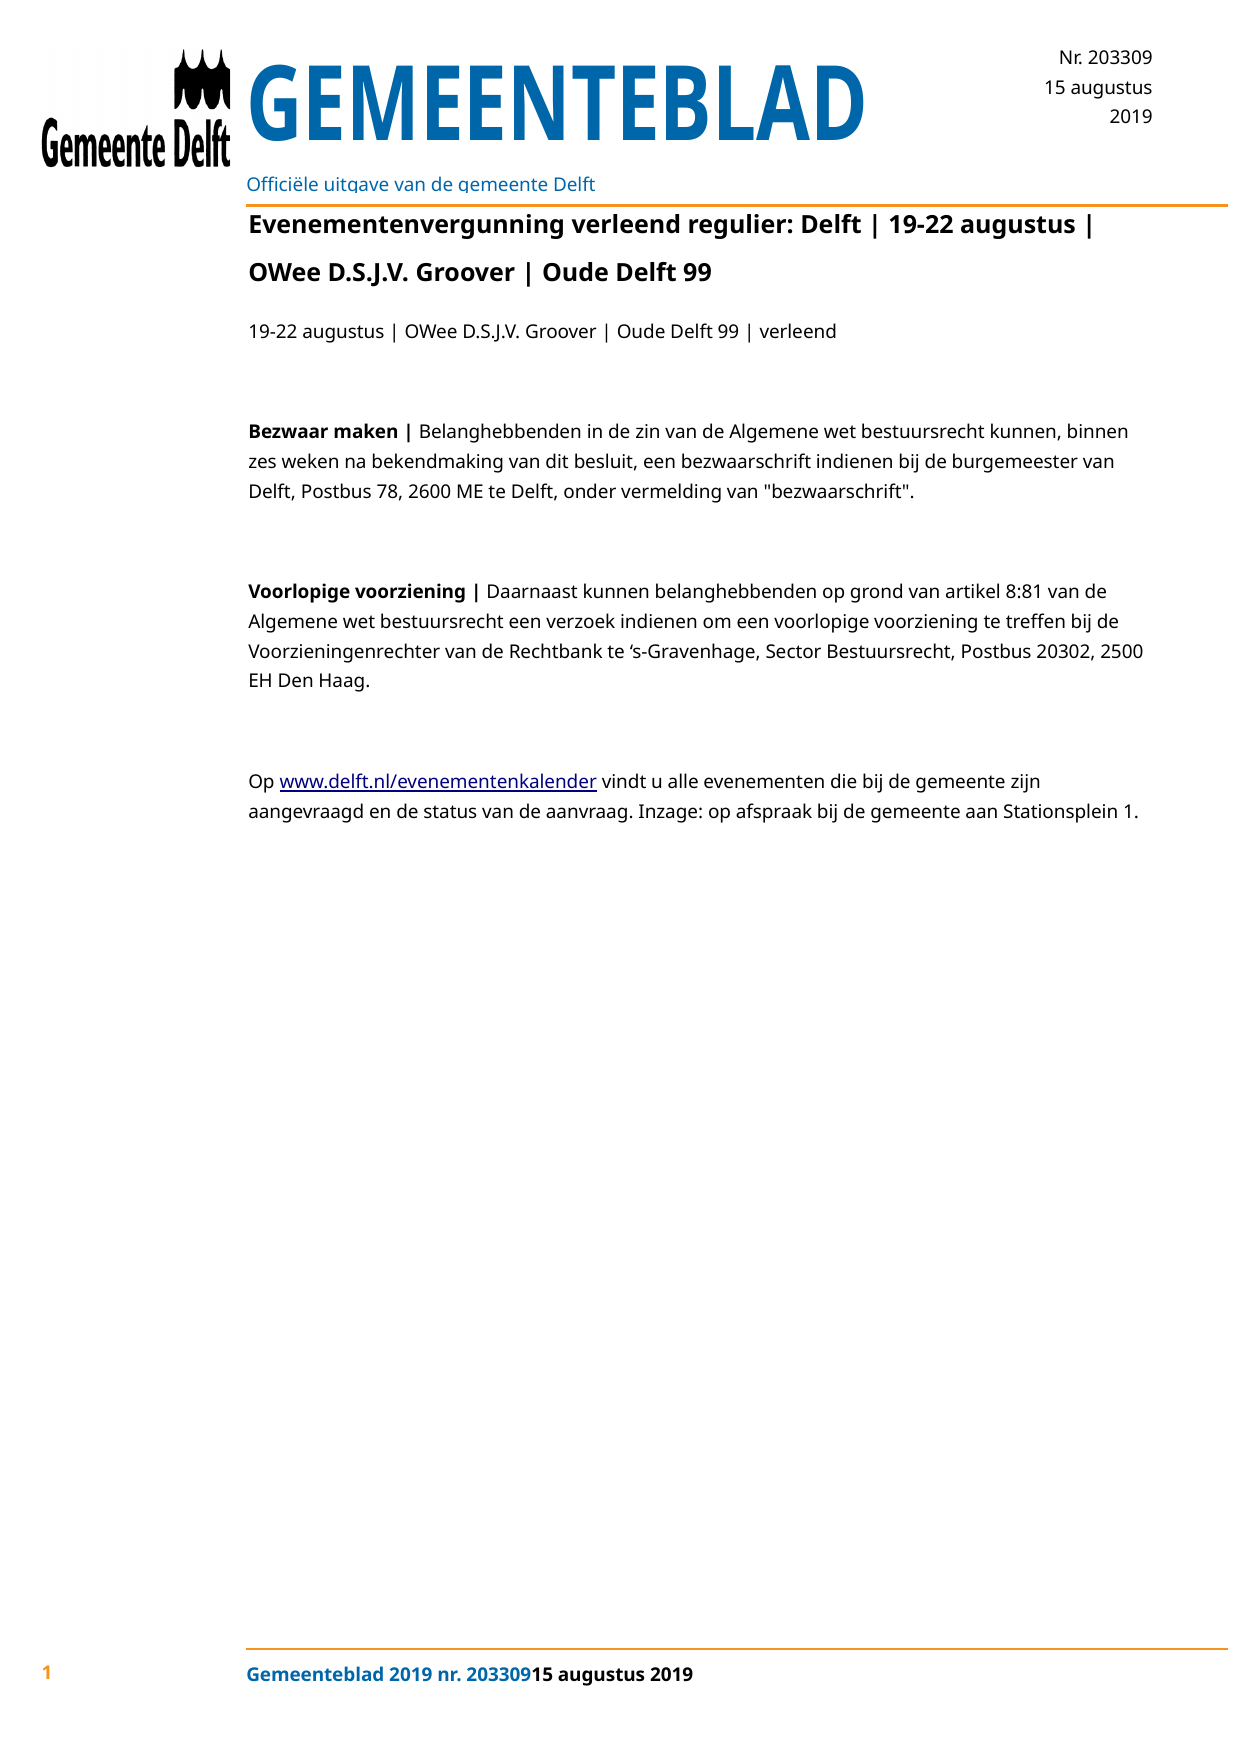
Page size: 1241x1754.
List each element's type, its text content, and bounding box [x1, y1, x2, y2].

text Voorlopige voorziening | Daarnaast kunnen belanghebbenden op grond van artikel 8:81 van de Algemene wet bestuursrecht een verzoek indienen om een voorlopige voorziening te treffen bij de Voorzieningenrechter van de Rechtbank te ‘s-Gravenhage, Sector Bestuursrecht, Postbus 20302, 2500 EH Den Haag. [248, 579, 1152, 693]
picture [41, 47, 231, 172]
text Bezwaar maken | Belanghebbenden in de zin van de Algemene wet bestuursrecht kunnen, binnen zes weken na bekendmaking van dit besluit, een bezwaarschrift indienen bij de burgemeester van Delft, Postbus 78, 2600 ME te Delft, onder vermelding van "bezwaarschrift". [248, 419, 1152, 504]
text Evenementenvergunning verleend regulier: Delft | 19-22 augustus | OWee D.S.J.V. Groover | Oude Delft 99 [248, 207, 1152, 288]
text 19-22 augustus | OWee D.S.J.V. Groover | Oude Delft 99 | verleend [248, 318, 1152, 344]
text Op www.delft.nl/evenementenkalender vindt u alle evenementen die bij de gemeente zijn aangevraagd en de status van de aanvraag. Inzage: op afspraak bij de gemeente aan Stationsplein 1. [248, 768, 1152, 824]
